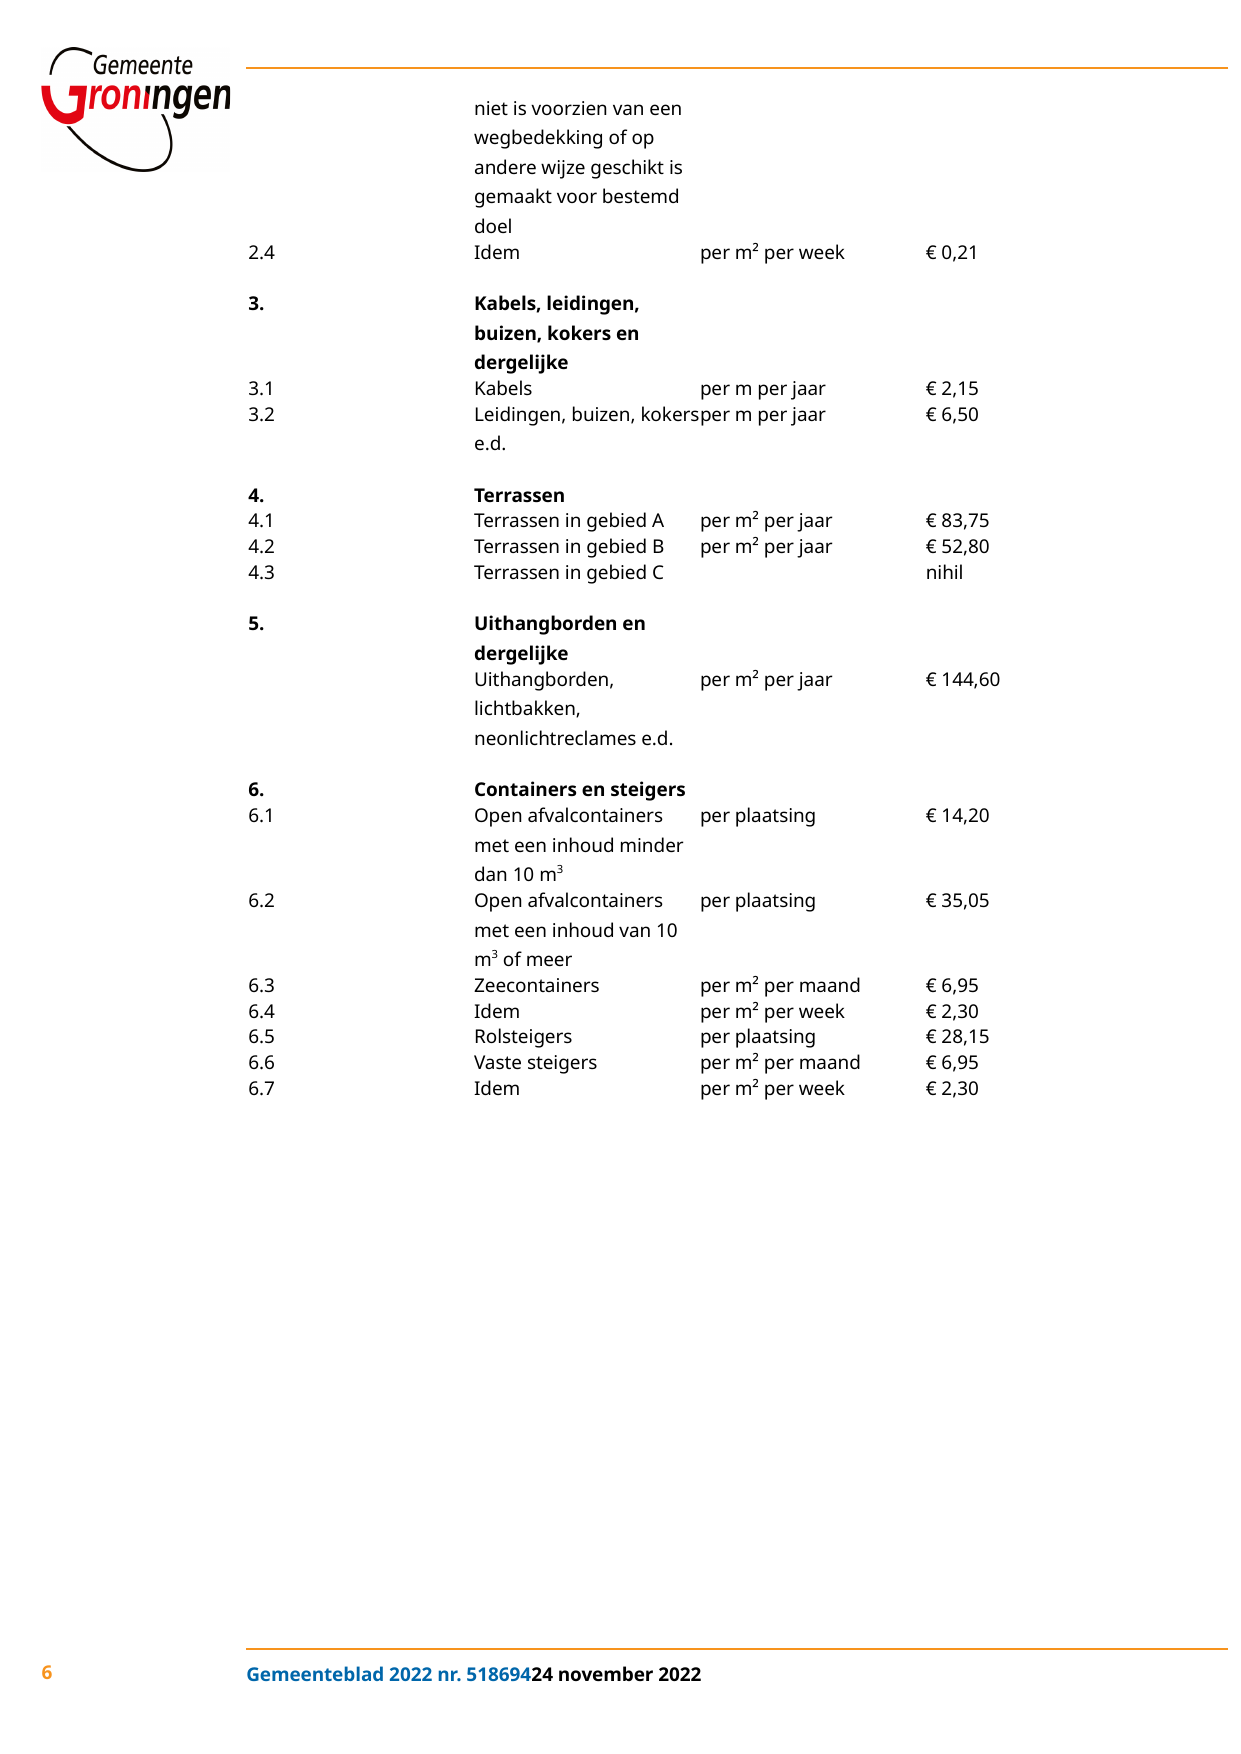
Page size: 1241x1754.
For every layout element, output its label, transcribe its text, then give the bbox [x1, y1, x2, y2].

table_cell per m² per jaar [700, 508, 926, 533]
table_cell [248, 95, 474, 239]
table_cell [926, 265, 1152, 290]
table_cell Terrassen in gebied A [474, 508, 700, 533]
table_cell Terrassen in gebied B [474, 534, 700, 559]
table_cell [700, 456, 926, 482]
table_cell Terrassen in gebied C [474, 559, 700, 585]
table_cell 6.6 [248, 1049, 474, 1075]
table_cell 2.4 [248, 239, 474, 264]
table_cell [700, 95, 926, 239]
table_cell [248, 265, 474, 290]
table_cell per plaatsing [700, 1024, 926, 1049]
table_cell € 2,15 [926, 375, 1152, 401]
table_cell per m² per jaar [700, 534, 926, 559]
table_cell Rolsteigers [474, 1024, 700, 1049]
table_cell Vaste steigers [474, 1049, 700, 1075]
table_cell [926, 585, 1152, 611]
table_cell per m per jaar [700, 401, 926, 456]
table_cell € 52,80 [926, 534, 1152, 559]
table_cell [926, 290, 1152, 375]
table_cell 4. [248, 482, 474, 508]
table_cell 6.5 [248, 1024, 474, 1049]
table_cell Uithangborden, lichtbakken, neonlichtreclames e.d. [474, 666, 700, 751]
table_cell [700, 585, 926, 611]
table_cell per plaatsing [700, 887, 926, 972]
table_cell [926, 456, 1152, 482]
table_cell [474, 265, 700, 290]
table_cell € 6,95 [926, 1049, 1152, 1075]
table_cell € 2,30 [926, 1075, 1152, 1101]
table_cell per m² per maand [700, 1049, 926, 1075]
table_cell [700, 290, 926, 375]
table_cell 4.3 [248, 559, 474, 585]
table_cell 4.2 [248, 534, 474, 559]
table_cell Uithangborden en dergelijke [474, 611, 700, 666]
table_cell € 14,20 [926, 802, 1152, 887]
table_cell Terrassen [474, 482, 700, 508]
table_cell [248, 456, 474, 482]
table_cell Zeecontainers [474, 972, 700, 998]
table_cell per plaatsing [700, 802, 926, 887]
table_cell [926, 482, 1152, 508]
table_cell 6.1 [248, 802, 474, 887]
table_cell € 0,21 [926, 239, 1152, 264]
table_cell € 28,15 [926, 1024, 1152, 1049]
table_cell [700, 265, 926, 290]
table_cell per m² per week [700, 239, 926, 264]
table_cell € 2,30 [926, 998, 1152, 1023]
table_cell [700, 777, 926, 802]
table_cell € 6,95 [926, 972, 1152, 998]
table_cell [474, 585, 700, 611]
table_cell Leidingen, buizen, kokers e.d. [474, 401, 700, 456]
table_cell Kabels [474, 375, 700, 401]
table_cell [248, 585, 474, 611]
table_cell [700, 559, 926, 585]
table_cell Open afvalcontainers met een inhoud minder dan 10 m3 [474, 802, 700, 887]
table_cell [474, 456, 700, 482]
table_cell niet is voorzien van een wegbedekking of op andere wijze geschikt is gemaakt voor bestemd doel [474, 95, 700, 239]
table_cell [474, 751, 700, 777]
table_cell € 83,75 [926, 508, 1152, 533]
table_cell [926, 777, 1152, 802]
table_cell 5. [248, 611, 474, 666]
table_cell 6. [248, 777, 474, 802]
table_cell [700, 482, 926, 508]
table_cell 6.3 [248, 972, 474, 998]
table_cell Idem [474, 998, 700, 1023]
table_cell € 35,05 [926, 887, 1152, 972]
table_cell Open afvalcontainers met een inhoud van 10 m3 of meer [474, 887, 700, 972]
table_cell [700, 611, 926, 666]
table_cell € 144,60 [926, 666, 1152, 751]
table_cell 3.2 [248, 401, 474, 456]
table_cell 6.4 [248, 998, 474, 1023]
table_cell 6.2 [248, 887, 474, 972]
table_cell per m per jaar [700, 375, 926, 401]
table_cell [926, 95, 1152, 239]
table_cell [248, 666, 474, 751]
picture [41, 47, 231, 172]
table_cell 4.1 [248, 508, 474, 533]
table_cell per m² per week [700, 1075, 926, 1101]
table_cell per m² per maand [700, 972, 926, 998]
table_cell 3.1 [248, 375, 474, 401]
table_cell 3. [248, 290, 474, 375]
table_cell 6.7 [248, 1075, 474, 1101]
table_cell per m² per jaar [700, 666, 926, 751]
table_cell € 6,50 [926, 401, 1152, 456]
table_cell Idem [474, 1075, 700, 1101]
table_cell [248, 751, 474, 777]
table_cell nihil [926, 559, 1152, 585]
table_cell Idem [474, 239, 700, 264]
table_cell per m² per week [700, 998, 926, 1023]
table_cell Containers en steigers [474, 777, 700, 802]
table_cell [926, 751, 1152, 777]
table_cell [700, 751, 926, 777]
table_cell [926, 611, 1152, 666]
table_cell Kabels, leidingen, buizen, kokers en dergelijke [474, 290, 700, 375]
